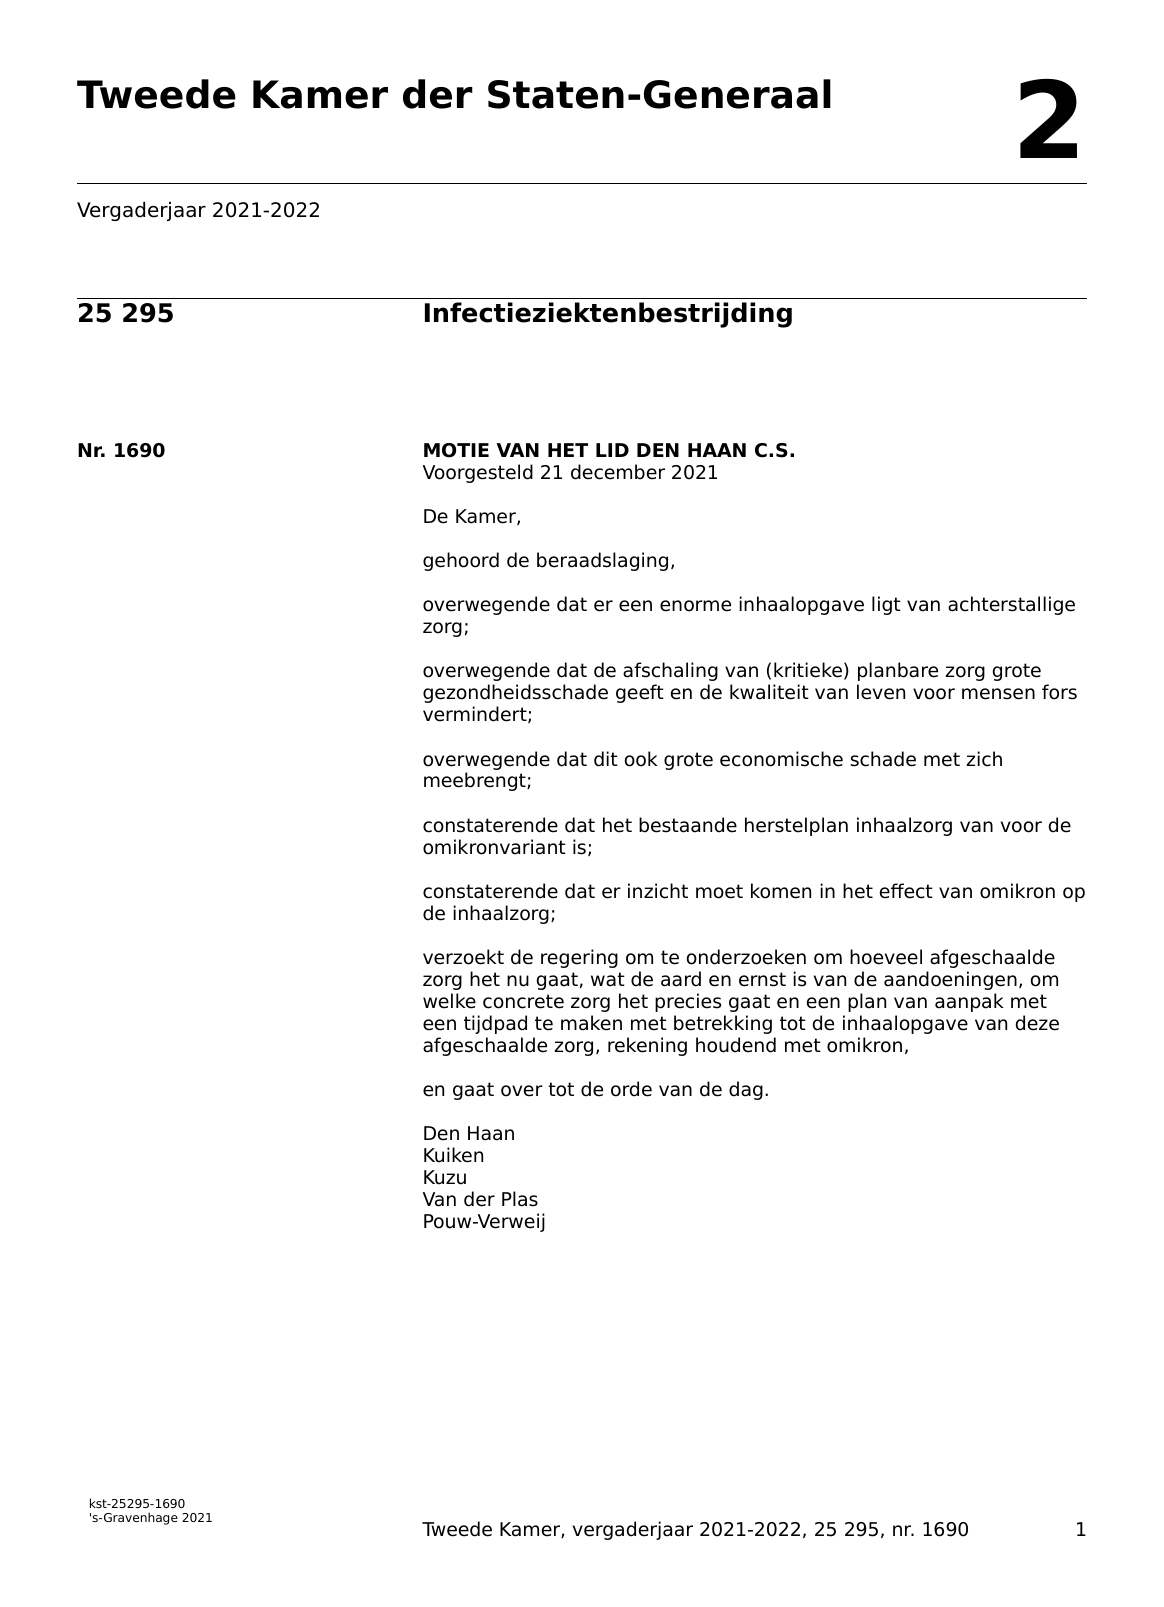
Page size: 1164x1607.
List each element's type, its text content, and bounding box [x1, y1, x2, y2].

text Voorgesteld 21 december 2021 [422, 462, 1087, 484]
table_header 2 [886, 59, 1087, 183]
text gehoord de beraadslaging, [422, 550, 1087, 572]
text Kuiken [422, 1145, 1087, 1167]
text Van der Plas [422, 1189, 1087, 1211]
text verzoekt de regering om te onderzoeken om hoeveel afgeschaalde zorg het nu gaat, wat de aard en ernst is van de aandoeningen, om welke concrete zorg het precies gaat en een plan van aanpak met een tijdpad te maken met betrekking tot de inhaalopgave van deze afgeschaalde zorg, rekening houdend met omikron, [422, 947, 1087, 1057]
table_header Tweede Kamer der Staten-Generaal [77, 59, 886, 183]
text constaterende dat het bestaande herstelplan inhaalzorg van voor de omikronvariant is; [422, 814, 1087, 858]
text Pouw-Verweij [422, 1211, 1087, 1233]
text kst-25295-1690 [88, 1497, 323, 1511]
text constaterende dat er inzicht moet komen in het effect van omikron op de inhaalzorg; [422, 881, 1087, 925]
text Den Haan [422, 1123, 1087, 1145]
text overwegende dat dit ook grote economische schade met zich meebrengt; [422, 748, 1087, 792]
text Kuzu [422, 1167, 1087, 1189]
subtitle Nr. 1690 MOTIE VAN HET LID DEN HAAN C.S. [77, 440, 1087, 462]
text overwegende dat de afschaling van (kritieke) planbare zorg grote gezondheidsschade geeft en de kwaliteit van leven voor mensen fors vermindert; [422, 660, 1087, 726]
subtitle 25 295 Infectieziektenbestrijding [77, 299, 1087, 329]
table_cell Vergaderjaar 2021-2022 [77, 184, 1087, 298]
text 's-Gravenhage 2021 [88, 1511, 323, 1525]
text De Kamer, [422, 506, 1087, 528]
text en gaat over tot de orde van de dag. [422, 1079, 1087, 1101]
text overwegende dat er een enorme inhaalopgave ligt van achterstallige zorg; [422, 594, 1087, 638]
